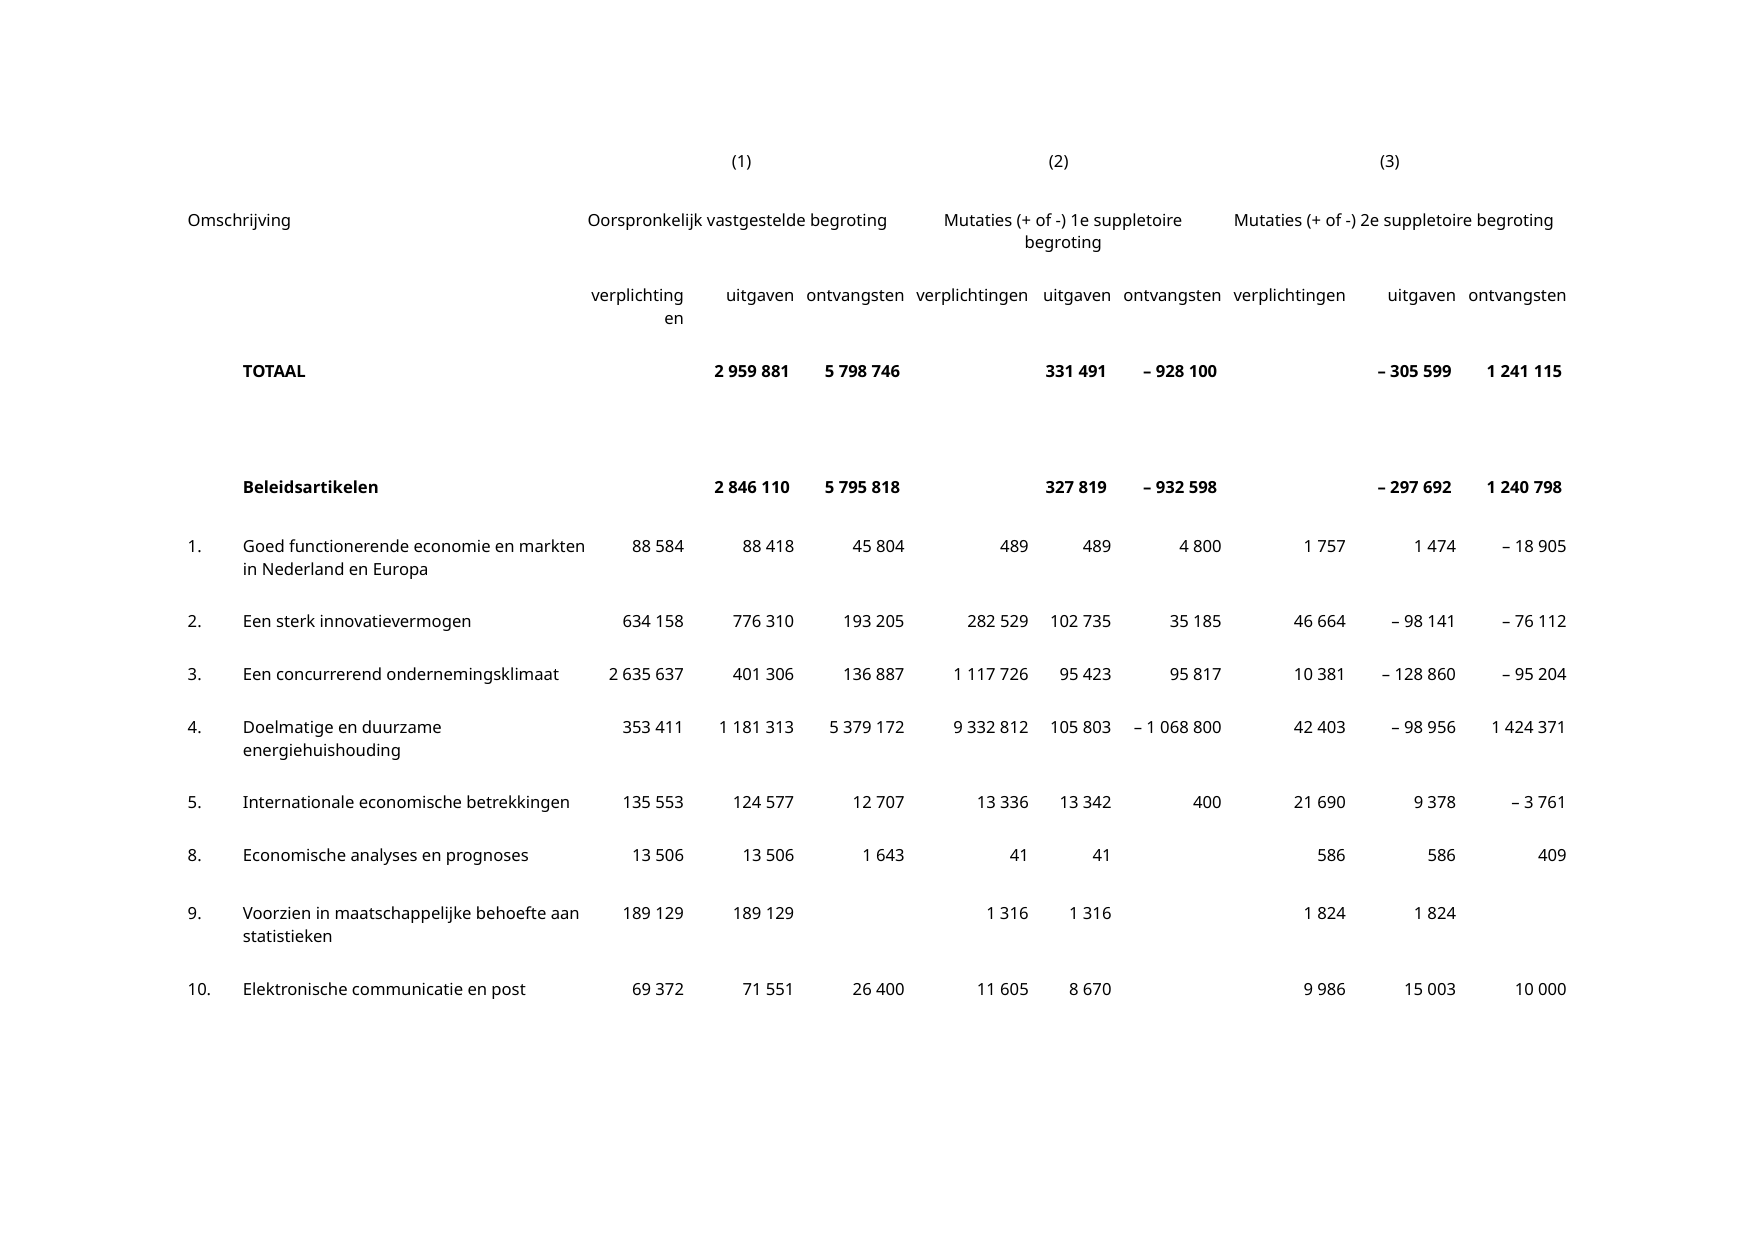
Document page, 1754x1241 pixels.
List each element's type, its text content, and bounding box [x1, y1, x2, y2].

table_cell 15 003 [1346, 978, 1456, 1036]
table_cell 331 491 [1029, 359, 1111, 418]
table_cell 5. [188, 791, 243, 843]
table_cell 9 378 [1346, 791, 1456, 843]
table_cell 189 129 [684, 902, 794, 977]
table_cell Mutaties (+ of -) 2e suppletoire begroting [1221, 209, 1566, 284]
table_cell [188, 418, 243, 476]
table_cell 13 506 [684, 844, 794, 902]
table_cell 10 000 [1456, 978, 1566, 1036]
table_cell [1456, 902, 1566, 977]
table_cell 4. [188, 715, 243, 791]
table_cell [1346, 418, 1456, 476]
table_cell Economische analyses en prognoses [243, 844, 587, 902]
table_cell 282 529 [904, 610, 1028, 663]
table_cell 12 707 [794, 791, 904, 843]
table_cell [1221, 476, 1346, 534]
table_cell 41 [904, 844, 1028, 902]
table_cell 88 418 [684, 535, 794, 610]
table_cell 9 986 [1221, 978, 1346, 1036]
table_cell 88 584 [587, 535, 684, 610]
table_cell 189 129 [587, 902, 684, 977]
table_cell 124 577 [684, 791, 794, 843]
table_cell 95 423 [1029, 663, 1111, 715]
table_cell uitgaven [1346, 284, 1456, 359]
table_cell 45 804 [794, 535, 904, 610]
table_cell Omschrijving [188, 209, 587, 284]
table_cell uitgaven [684, 284, 794, 359]
table_cell – 76 112 [1456, 610, 1566, 663]
table_cell [1456, 418, 1566, 476]
table_cell 400 [1111, 791, 1221, 843]
table_cell 135 553 [587, 791, 684, 843]
table_cell 1 240 798 [1456, 476, 1566, 534]
table_cell 489 [904, 535, 1028, 610]
table_cell 1 241 115 [1456, 359, 1566, 418]
table_cell 4 800 [1111, 535, 1221, 610]
table_cell [1029, 418, 1111, 476]
table_cell 35 185 [1111, 610, 1221, 663]
table_cell ontvangsten [1111, 284, 1221, 359]
table_cell uitgaven [1029, 284, 1111, 359]
table_cell – 932 598 [1111, 476, 1221, 534]
table_cell [188, 284, 587, 359]
table_cell [1111, 902, 1221, 977]
table_cell Doelmatige en duurzame energiehuishouding [243, 715, 587, 791]
table_cell Elektronische communicatie en post [243, 978, 587, 1036]
table_cell 409 [1456, 844, 1566, 902]
table_cell 136 887 [794, 663, 904, 715]
table_cell Internationale economische betrekkingen [243, 791, 587, 843]
table_cell Mutaties (+ of -) 1e suppletoire begroting [904, 209, 1221, 284]
table_cell [794, 902, 904, 977]
table_cell 1. [188, 535, 243, 610]
table_cell 95 817 [1111, 663, 1221, 715]
table_cell 5 798 746 [794, 359, 904, 418]
table_cell 1 757 [1221, 535, 1346, 610]
table_cell [587, 476, 684, 534]
table_cell Beleidsartikelen [243, 476, 587, 534]
table_cell Oorspronkelijk vastgestelde begroting [587, 209, 904, 284]
table_cell [587, 359, 684, 418]
table_cell ontvangsten [794, 284, 904, 359]
table_cell [188, 359, 243, 418]
table_cell 10. [188, 978, 243, 1036]
table_header (2) [904, 150, 1221, 208]
table_cell 2 635 637 [587, 663, 684, 715]
table_cell 5 379 172 [794, 715, 904, 791]
table_cell 489 [1029, 535, 1111, 610]
table_cell 105 803 [1029, 715, 1111, 791]
table_cell 2 959 881 [684, 359, 794, 418]
table_cell Goed functionerende economie en markten in Nederland en Europa [243, 535, 587, 610]
table_cell [1111, 978, 1221, 1036]
table_cell – 3 761 [1456, 791, 1566, 843]
table_cell [904, 476, 1028, 534]
table_cell 586 [1221, 844, 1346, 902]
table_header (3) [1221, 150, 1566, 208]
table_cell 1 824 [1221, 902, 1346, 977]
table_cell [684, 418, 794, 476]
table_cell – 1 068 800 [1111, 715, 1221, 791]
table_cell 353 411 [587, 715, 684, 791]
table_cell 71 551 [684, 978, 794, 1036]
table_cell 2. [188, 610, 243, 663]
table_cell 46 664 [1221, 610, 1346, 663]
table_cell [904, 418, 1028, 476]
table_cell 1 643 [794, 844, 904, 902]
table_cell [1221, 359, 1346, 418]
table_cell 10 381 [1221, 663, 1346, 715]
table_cell 776 310 [684, 610, 794, 663]
table_cell 42 403 [1221, 715, 1346, 791]
table_cell [1221, 418, 1346, 476]
table_cell 11 605 [904, 978, 1028, 1036]
table_cell 2 846 110 [684, 476, 794, 534]
table_cell Een sterk innovatievermogen [243, 610, 587, 663]
table_cell TOTAAL [243, 359, 587, 418]
table_cell 8. [188, 844, 243, 902]
table_header (1) [587, 150, 904, 208]
table_cell verplichtingen [1221, 284, 1346, 359]
table_cell 9 332 812 [904, 715, 1028, 791]
table_cell 9. [188, 902, 243, 977]
table_cell 1 117 726 [904, 663, 1028, 715]
table_header [188, 150, 587, 208]
table_cell [587, 418, 684, 476]
table_cell – 297 692 [1346, 476, 1456, 534]
table_cell verplichtingen [587, 284, 684, 359]
table_cell 327 819 [1029, 476, 1111, 534]
table_cell 401 306 [684, 663, 794, 715]
table_cell 21 690 [1221, 791, 1346, 843]
table_cell 193 205 [794, 610, 904, 663]
table_cell – 928 100 [1111, 359, 1221, 418]
table_cell [1111, 418, 1221, 476]
table_cell 3. [188, 663, 243, 715]
table_cell [243, 418, 587, 476]
table_cell [794, 418, 904, 476]
table_cell 5 795 818 [794, 476, 904, 534]
table_cell Een concurrerend ondernemingsklimaat [243, 663, 587, 715]
table_cell 102 735 [1029, 610, 1111, 663]
table_cell [188, 476, 243, 534]
table_cell verplichtingen [904, 284, 1028, 359]
table_cell Voorzien in maatschappelijke behoefte aan statistieken [243, 902, 587, 977]
table_cell 69 372 [587, 978, 684, 1036]
table_cell – 128 860 [1346, 663, 1456, 715]
table_cell 26 400 [794, 978, 904, 1036]
table_cell 1 474 [1346, 535, 1456, 610]
table_cell 8 670 [1029, 978, 1111, 1036]
table_cell 586 [1346, 844, 1456, 902]
table_cell [1111, 844, 1221, 902]
table_cell 634 158 [587, 610, 684, 663]
table_cell – 18 905 [1456, 535, 1566, 610]
table_cell 13 342 [1029, 791, 1111, 843]
table_cell 1 316 [1029, 902, 1111, 977]
table_cell – 95 204 [1456, 663, 1566, 715]
table_cell 13 506 [587, 844, 684, 902]
table_cell 41 [1029, 844, 1111, 902]
table_cell 1 824 [1346, 902, 1456, 977]
table_cell 1 424 371 [1456, 715, 1566, 791]
table_cell 1 181 313 [684, 715, 794, 791]
table_cell 1 316 [904, 902, 1028, 977]
table_cell [904, 359, 1028, 418]
table_cell – 98 141 [1346, 610, 1456, 663]
table_cell – 305 599 [1346, 359, 1456, 418]
table_cell – 98 956 [1346, 715, 1456, 791]
table_cell ontvangsten [1456, 284, 1566, 359]
table_cell 13 336 [904, 791, 1028, 843]
